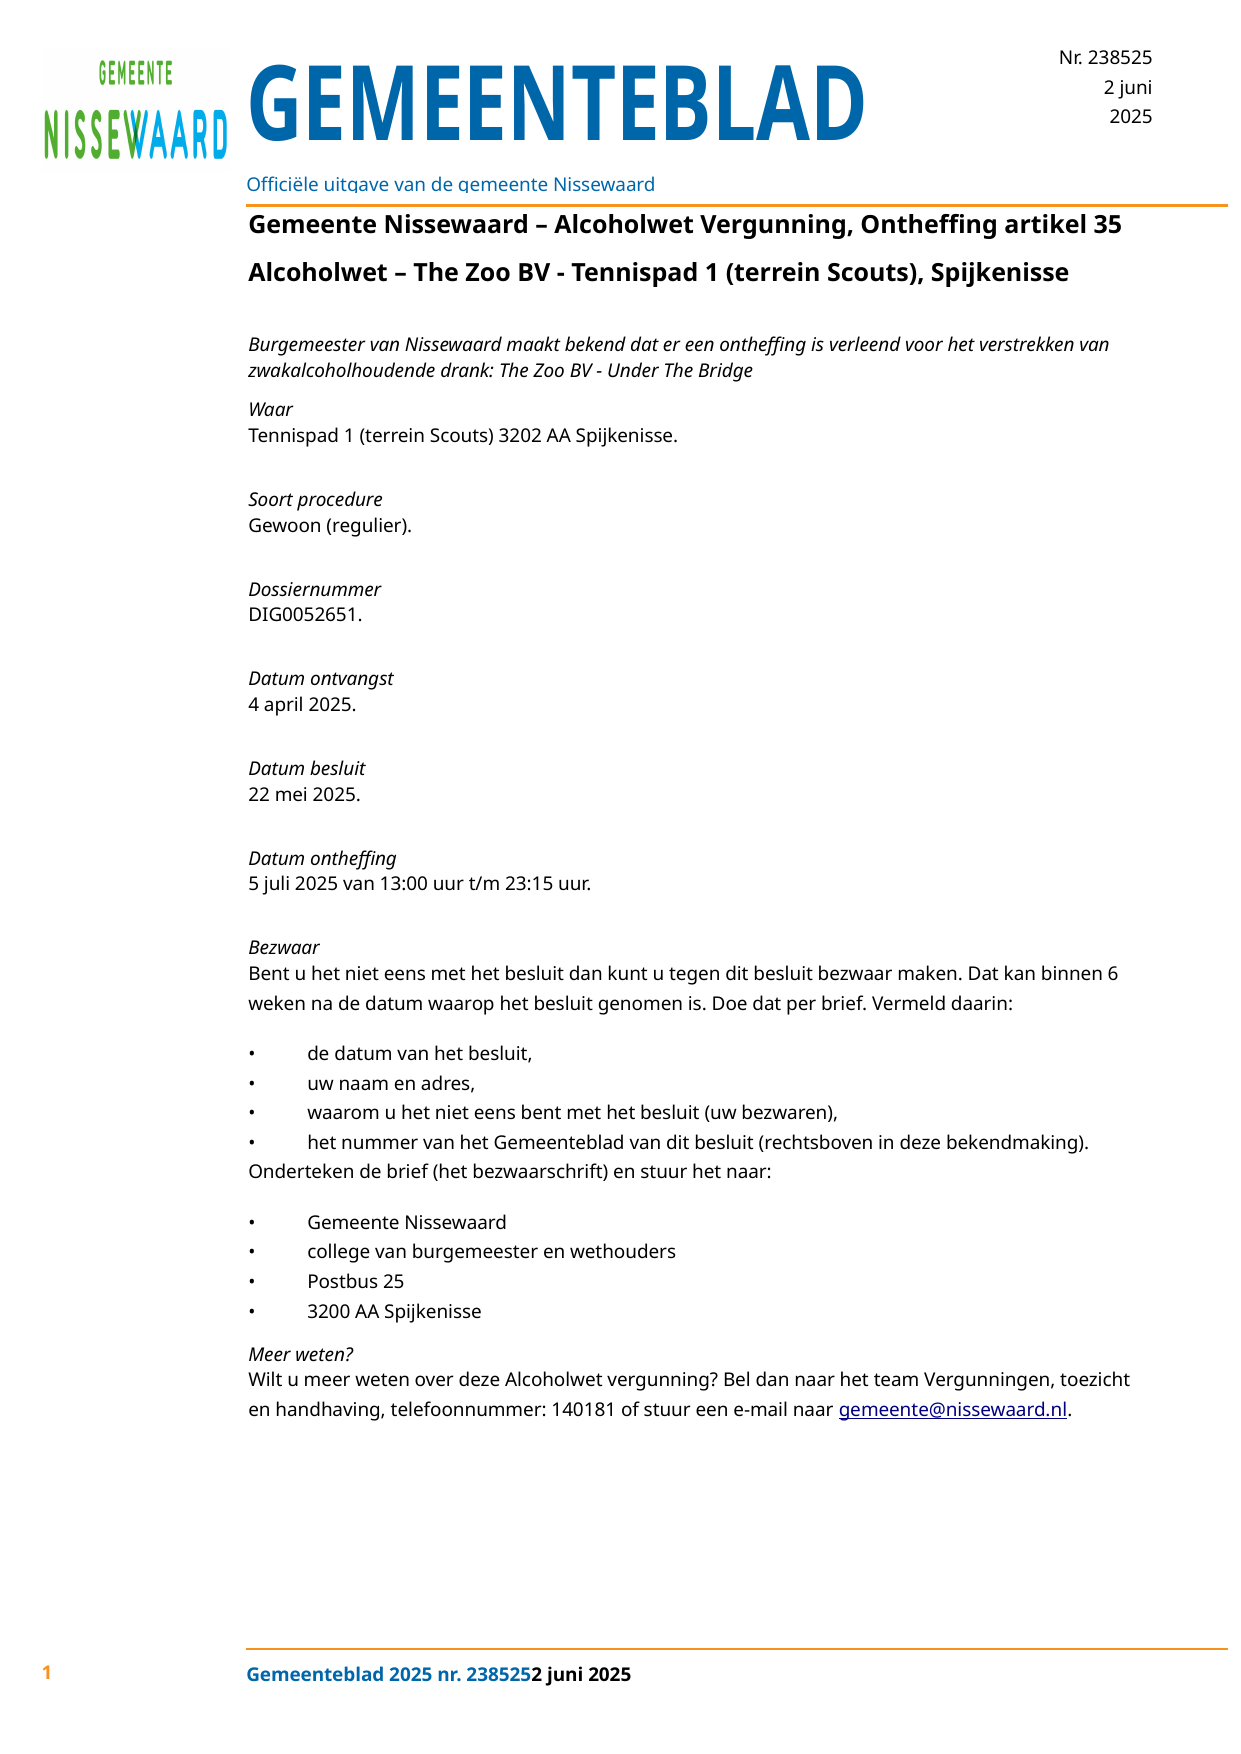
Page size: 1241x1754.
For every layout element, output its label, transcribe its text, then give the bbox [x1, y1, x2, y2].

text Datum ontheffing [248, 845, 1152, 871]
list college van burgemeester en wethouders [248, 1239, 1152, 1264]
list 3200 AA Spijkenisse [248, 1298, 1152, 1323]
picture [41, 47, 231, 172]
text 22 mei 2025. [248, 781, 1152, 807]
text Bent u het niet eens met het besluit dan kunt u tegen dit besluit bezwaar maken. Dat kan binnen 6 weken na de datum waarop het besluit genomen is. Doe dat per brief. Vermeld daarin: [248, 960, 1152, 1016]
text 5 juli 2025 van 13:00 uur t/m 23:15 uur. [248, 871, 1152, 896]
text Wilt u meer weten over deze Alcoholwet vergunning? Bel dan naar het team Vergunningen, toezicht en handhaving, telefoonnummer: 140181 of stuur een e-mail naar gemeente@nissewaard.nl. [248, 1367, 1152, 1422]
text Gemeente Nissewaard – Alcoholwet Vergunning, Ontheffing artikel 35 Alcoholwet – The Zoo BV - Tennispad 1 (terrein Scouts), Spijkenisse [248, 207, 1152, 288]
list Gemeente Nissewaard [248, 1209, 1152, 1235]
text Bezwaar [248, 934, 1152, 960]
text Burgemeester van Nissewaard maakt bekend dat er een ontheffing is verleend voor het verstrekken van zwakalcoholhoudende drank: The Zoo BV - Under The Bridge [248, 331, 1152, 383]
text Gewoon (regulier). [248, 512, 1152, 538]
text 4 april 2025. [248, 691, 1152, 717]
text Datum besluit [248, 755, 1152, 781]
list het nummer van het Gemeenteblad van dit besluit (rechtsboven in deze bekendmaking). [248, 1129, 1152, 1155]
text Onderteken de brief (het bezwaarschrift) en stuur het naar: [248, 1159, 1152, 1184]
text Dossiernummer [248, 576, 1152, 602]
list de datum van het besluit, [248, 1040, 1152, 1066]
text Tennispad 1 (terrein Scouts) 3202 AA Spijkenisse. [248, 422, 1152, 448]
text Waar [248, 396, 1152, 422]
list uw naam en adres, [248, 1070, 1152, 1096]
text Meer weten? [248, 1341, 1152, 1367]
text Datum ontvangst [248, 666, 1152, 691]
text DIG0052651. [248, 602, 1152, 627]
list Postbus 25 [248, 1268, 1152, 1294]
text Soort procedure [248, 486, 1152, 512]
list waarom u het niet eens bent met het besluit (uw bezwaren), [248, 1099, 1152, 1125]
